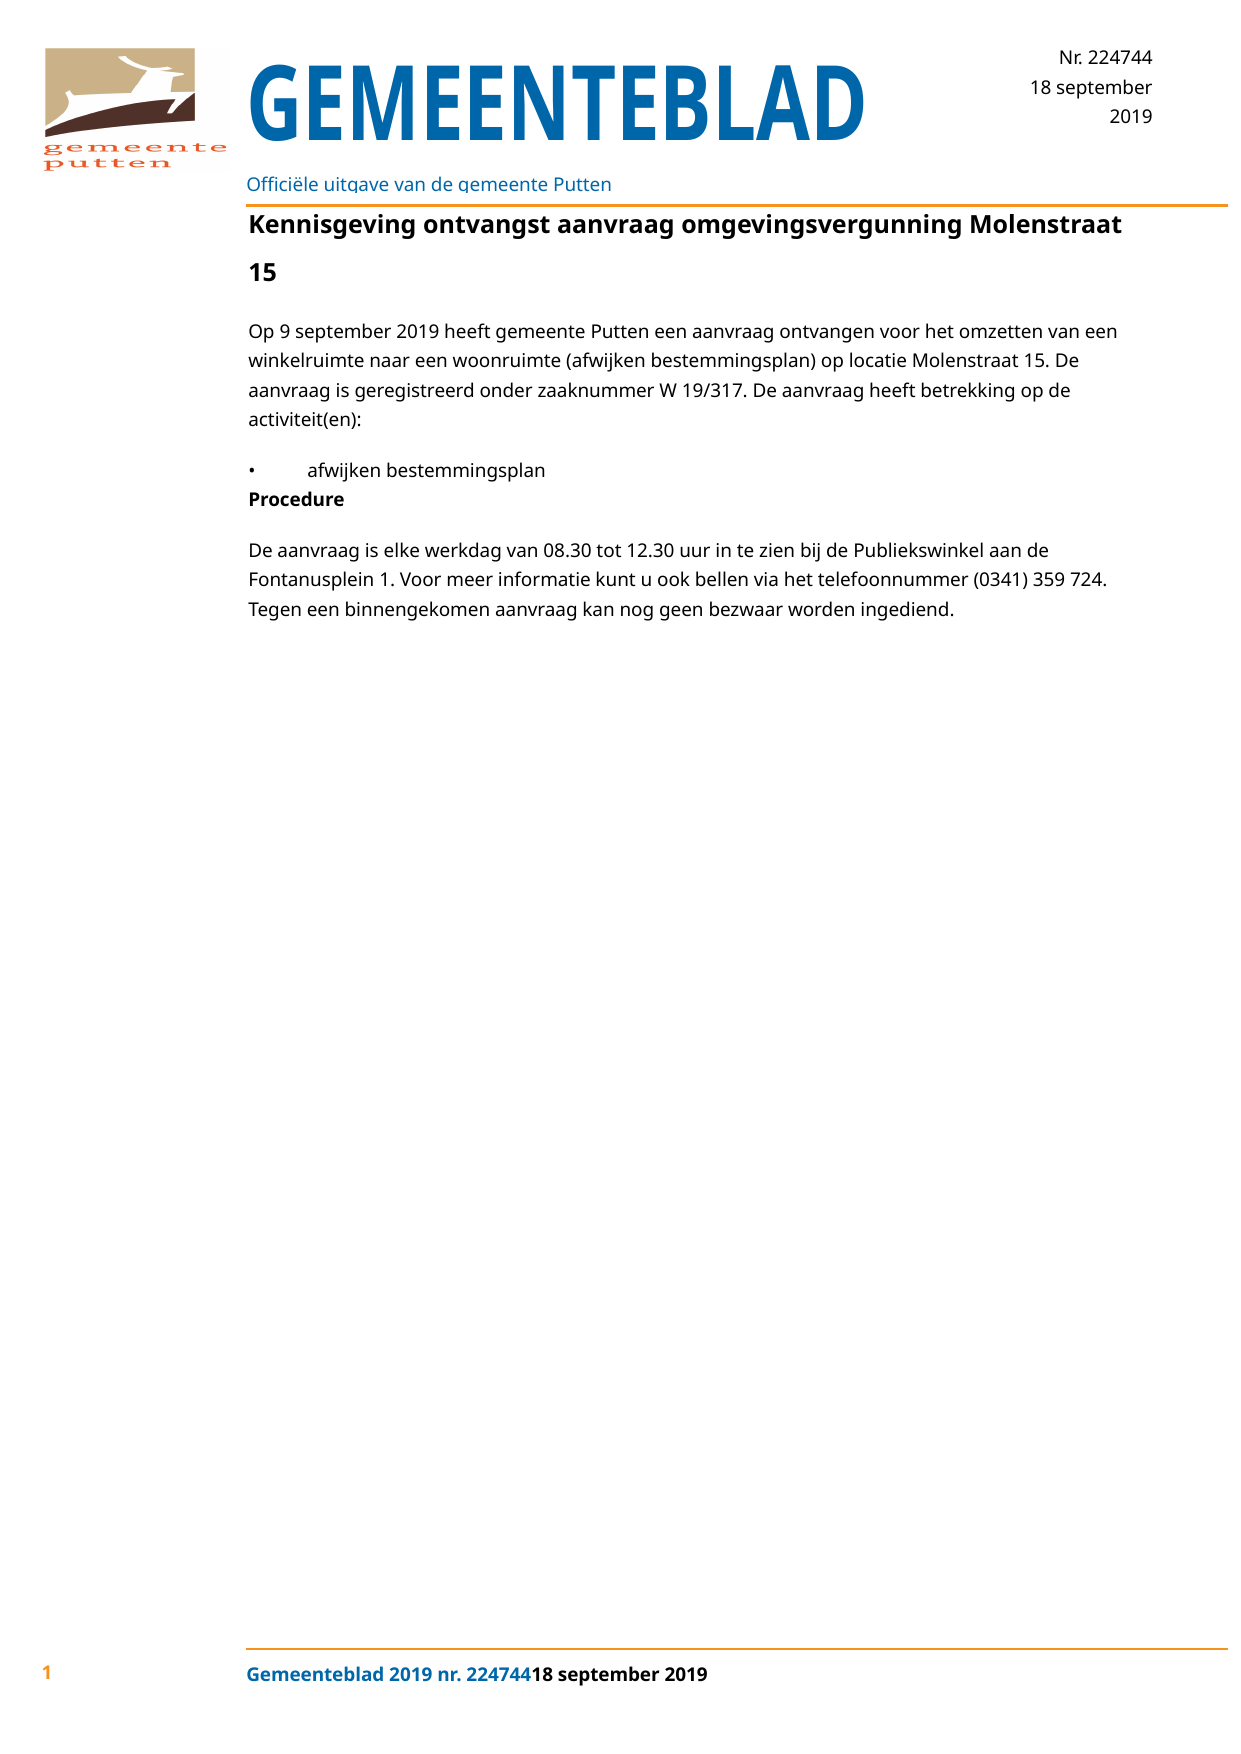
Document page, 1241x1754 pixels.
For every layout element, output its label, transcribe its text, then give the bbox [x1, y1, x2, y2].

picture [41, 47, 231, 172]
text Kennisgeving ontvangst aanvraag omgevingsvergunning Molenstraat 15 [248, 207, 1152, 288]
text Procedure [248, 487, 1152, 512]
text Op 9 september 2019 heeft gemeente Putten een aanvraag ontvangen voor het omzetten van een winkelruimte naar een woonruimte (afwijken bestemmingsplan) op locatie Molenstraat 15. De aanvraag is geregistreerd onder zaaknummer W 19/317. De aanvraag heeft betrekking op de activiteit(en): [248, 318, 1152, 432]
text De aanvraag is elke werkdag van 08.30 tot 12.30 uur in te zien bij de Publiekswinkel aan de Fontanusplein 1. Voor meer informatie kunt u ook bellen via het telefoonnummer (0341) 359 724. Tegen een binnengekomen aanvraag kan nog geen bezwaar worden ingediend. [248, 537, 1152, 622]
list afwijken bestemmingsplan [248, 457, 1152, 483]
